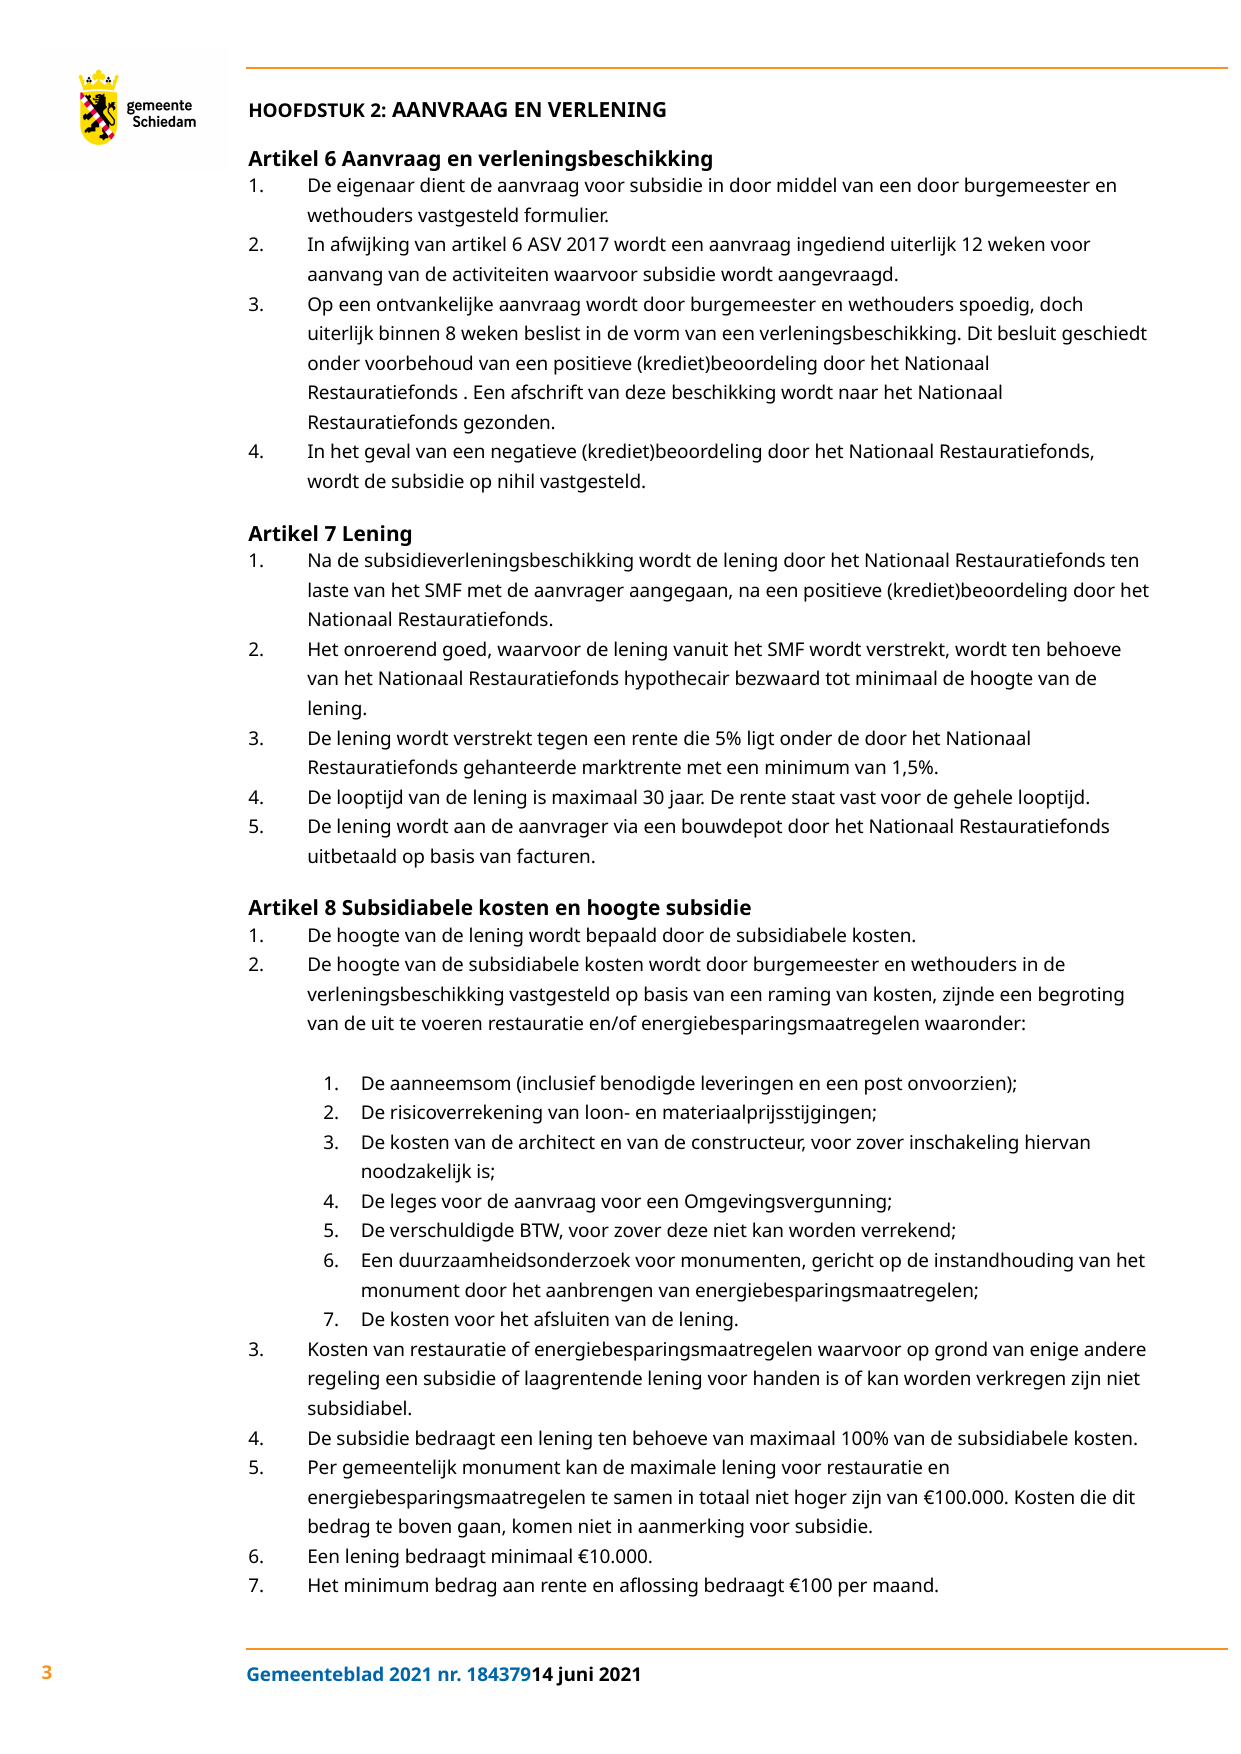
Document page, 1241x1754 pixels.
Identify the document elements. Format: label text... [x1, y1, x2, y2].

list De risicoverrekening van loon- en materiaalprijsstijgingen; [323, 1099, 1152, 1125]
list Het onroerend goed, waarvoor de lening vanuit het SMF wordt verstrekt, wordt ten behoeve van het Nationaal Restauratiefonds hypothecair bezwaard tot minimaal de hoogte van de lening. [248, 636, 1152, 721]
list De kosten voor het afsluiten van de lening. [323, 1306, 1152, 1332]
list Een lening bedraagt minimaal €10.000. [248, 1543, 1152, 1569]
text Artikel 8 Subsidiabele kosten en hoogte subsidie [248, 893, 1152, 922]
list In afwijking van artikel 6 ASV 2017 wordt een aanvraag ingediend uiterlijk 12 weken voor aanvang van de activiteiten waarvoor subsidie wordt aangevraagd. [248, 232, 1152, 287]
list Een duurzaamheidsonderzoek voor monumenten, gericht op de instandhouding van het monument door het aanbrengen van energiebesparingsmaatregelen; [323, 1247, 1152, 1303]
list De looptijd van de lening is maximaal 30 jaar. De rente staat vast voor de gehele looptijd. [248, 784, 1152, 809]
list De lening wordt verstrekt tegen een rente die 5% ligt onder de door het Nationaal Restauratiefonds gehanteerde marktrente met een minimum van 1,5%. [248, 725, 1152, 780]
list De eigenaar dient de aanvraag voor subsidie in door middel van een door burgemeester en wethouders vastgesteld formulier. [248, 172, 1152, 228]
list De hoogte van de subsidiabele kosten wordt door burgemeester en wethouders in de verleningsbeschikking vastgesteld op basis van een raming van kosten, zijnde een begroting van de uit te voeren restauratie en/of energiebesparingsmaatregelen waaronder: [248, 951, 1152, 1036]
list Na de subsidieverleningsbeschikking wordt de lening door het Nationaal Restauratiefonds ten laste van het SMF met de aanvrager aangegaan, na een positieve (krediet)beoordeling door het Nationaal Restauratiefonds. [248, 547, 1152, 632]
list De verschuldigde BTW, voor zover deze niet kan worden verrekend; [323, 1218, 1152, 1243]
list De lening wordt aan de aanvrager via een bouwdepot door het Nationaal Restauratiefonds uitbetaald op basis van facturen. [248, 813, 1152, 869]
list De kosten van de architect en van de constructeur, voor zover inschakeling hiervan noodzakelijk is; [323, 1129, 1152, 1184]
list De aanneemsom (inclusief benodigde leveringen en een post onvoorzien); [323, 1070, 1152, 1096]
list De subsidie bedraagt een lening ten behoeve van maximaal 100% van de subsidiabele kosten. [248, 1425, 1152, 1451]
text HOOFDSTUK 2: AANVRAAG EN VERLENING [248, 95, 1152, 123]
text Artikel 6 Aanvraag en verleningsbeschikking [248, 144, 1152, 172]
list De hoogte van de lening wordt bepaald door de subsidiabele kosten. [248, 922, 1152, 948]
list Kosten van restauratie of energiebesparingsmaatregelen waarvoor op grond van enige andere regeling een subsidie of laagrentende lening voor handen is of kan worden verkregen zijn niet subsidiabel. [248, 1336, 1152, 1421]
list Op een ontvankelijke aanvraag wordt door burgemeester en wethouders spoedig, doch uiterlijk binnen 8 weken beslist in de vorm van een verleningsbeschikking. Dit besluit geschiedt onder voorbehoud van een positieve (krediet)beoordeling door het Nationaal Restauratiefonds . Een afschrift van deze beschikking wordt naar het Nationaal Restauratiefonds gezonden. [248, 291, 1152, 435]
text Artikel 7 Lening [248, 519, 1152, 547]
list De leges voor de aanvraag voor een Omgevingsvergunning; [323, 1188, 1152, 1214]
list Per gemeentelijk monument kan de maximale lening voor restauratie en energiebesparingsmaatregelen te samen in totaal niet hoger zijn van €100.000. Kosten die dit bedrag te boven gaan, komen niet in aanmerking voor subsidie. [248, 1454, 1152, 1539]
picture [41, 47, 231, 172]
list In het geval van een negatieve (krediet)beoordeling door het Nationaal Restauratiefonds, wordt de subsidie op nihil vastgesteld. [248, 439, 1152, 494]
list Het minimum bedrag aan rente en aflossing bedraagt €100 per maand. [248, 1573, 1152, 1598]
